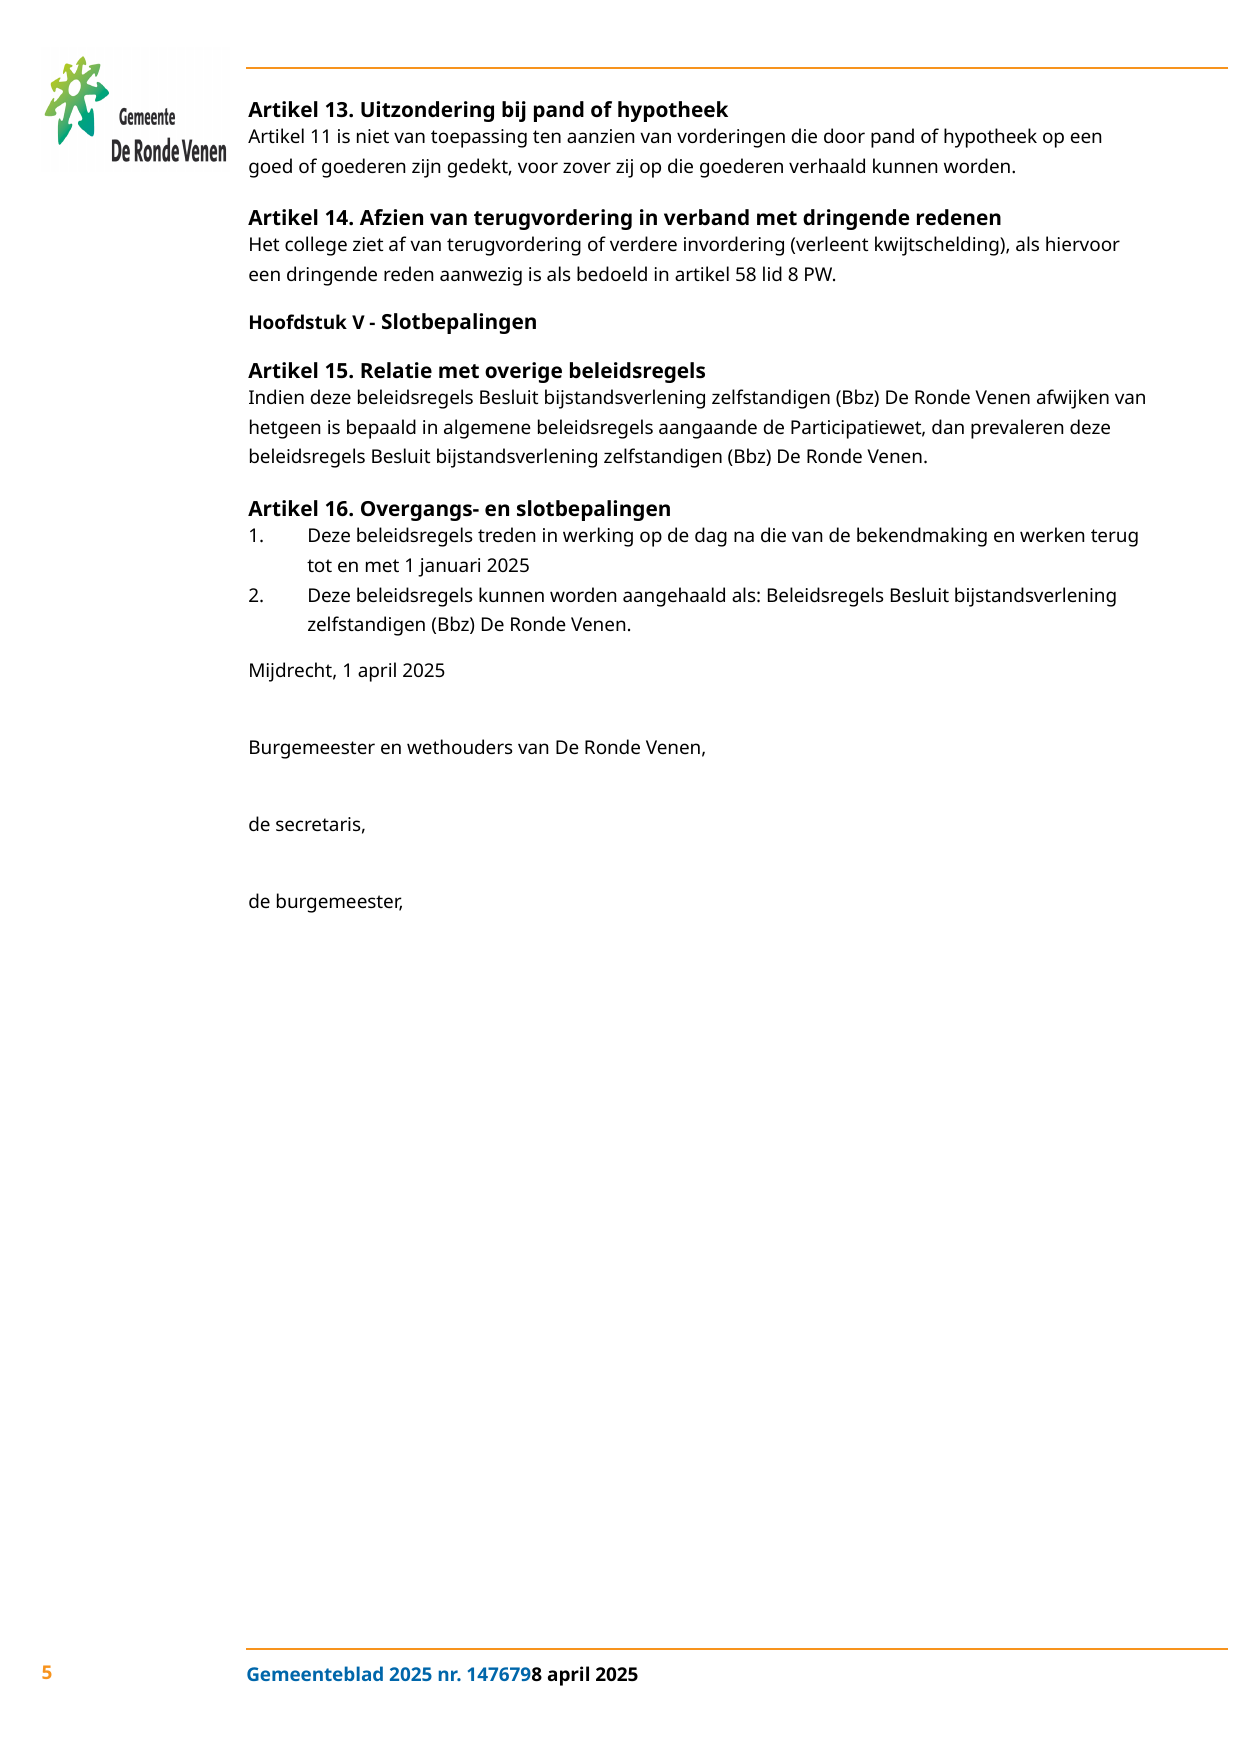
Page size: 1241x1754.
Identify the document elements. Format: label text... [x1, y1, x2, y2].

text de burgemeester, [248, 888, 1152, 914]
text Artikel 16. Overgangs- en slotbepalingen [248, 494, 1152, 523]
text de secretaris, [248, 811, 1152, 837]
text Burgemeester en wethouders van De Ronde Venen, [248, 734, 1152, 760]
text Artikel 14. Afzien van terugvordering in verband met dringende redenen [248, 203, 1152, 232]
text Het college ziet af van terugvordering of verdere invordering (verleent kwijtschelding), als hiervoor een dringende reden aanwezig is als bedoeld in artikel 58 lid 8 PW. [248, 232, 1152, 287]
text Artikel 15. Relatie met overige beleidsregels [248, 356, 1152, 384]
text Hoofdstuk V - Slotbepalingen [248, 307, 1152, 335]
text Mijdrecht, 1 april 2025 [248, 657, 1152, 683]
text Artikel 11 is niet van toepassing ten aanzien van vorderingen die door pand of hypotheek op een goed of goederen zijn gedekt, voor zover zij op die goederen verhaald kunnen worden. [248, 123, 1152, 178]
list Deze beleidsregels kunnen worden aangehaald als: Beleidsregels Besluit bijstandsverlening zelfstandigen (Bbz) De Ronde Venen. [248, 582, 1152, 637]
picture [41, 47, 231, 172]
text Artikel 13. Uitzondering bij pand of hypotheek [248, 95, 1152, 123]
text Indien deze beleidsregels Besluit bijstandsverlening zelfstandigen (Bbz) De Ronde Venen afwijken van hetgeen is bepaald in algemene beleidsregels aangaande de Participatiewet, dan prevaleren deze beleidsregels Besluit bijstandsverlening zelfstandigen (Bbz) De Ronde Venen. [248, 384, 1152, 469]
list Deze beleidsregels treden in werking op de dag na die van de bekendmaking en werken terug tot en met 1 januari 2025 [248, 523, 1152, 578]
